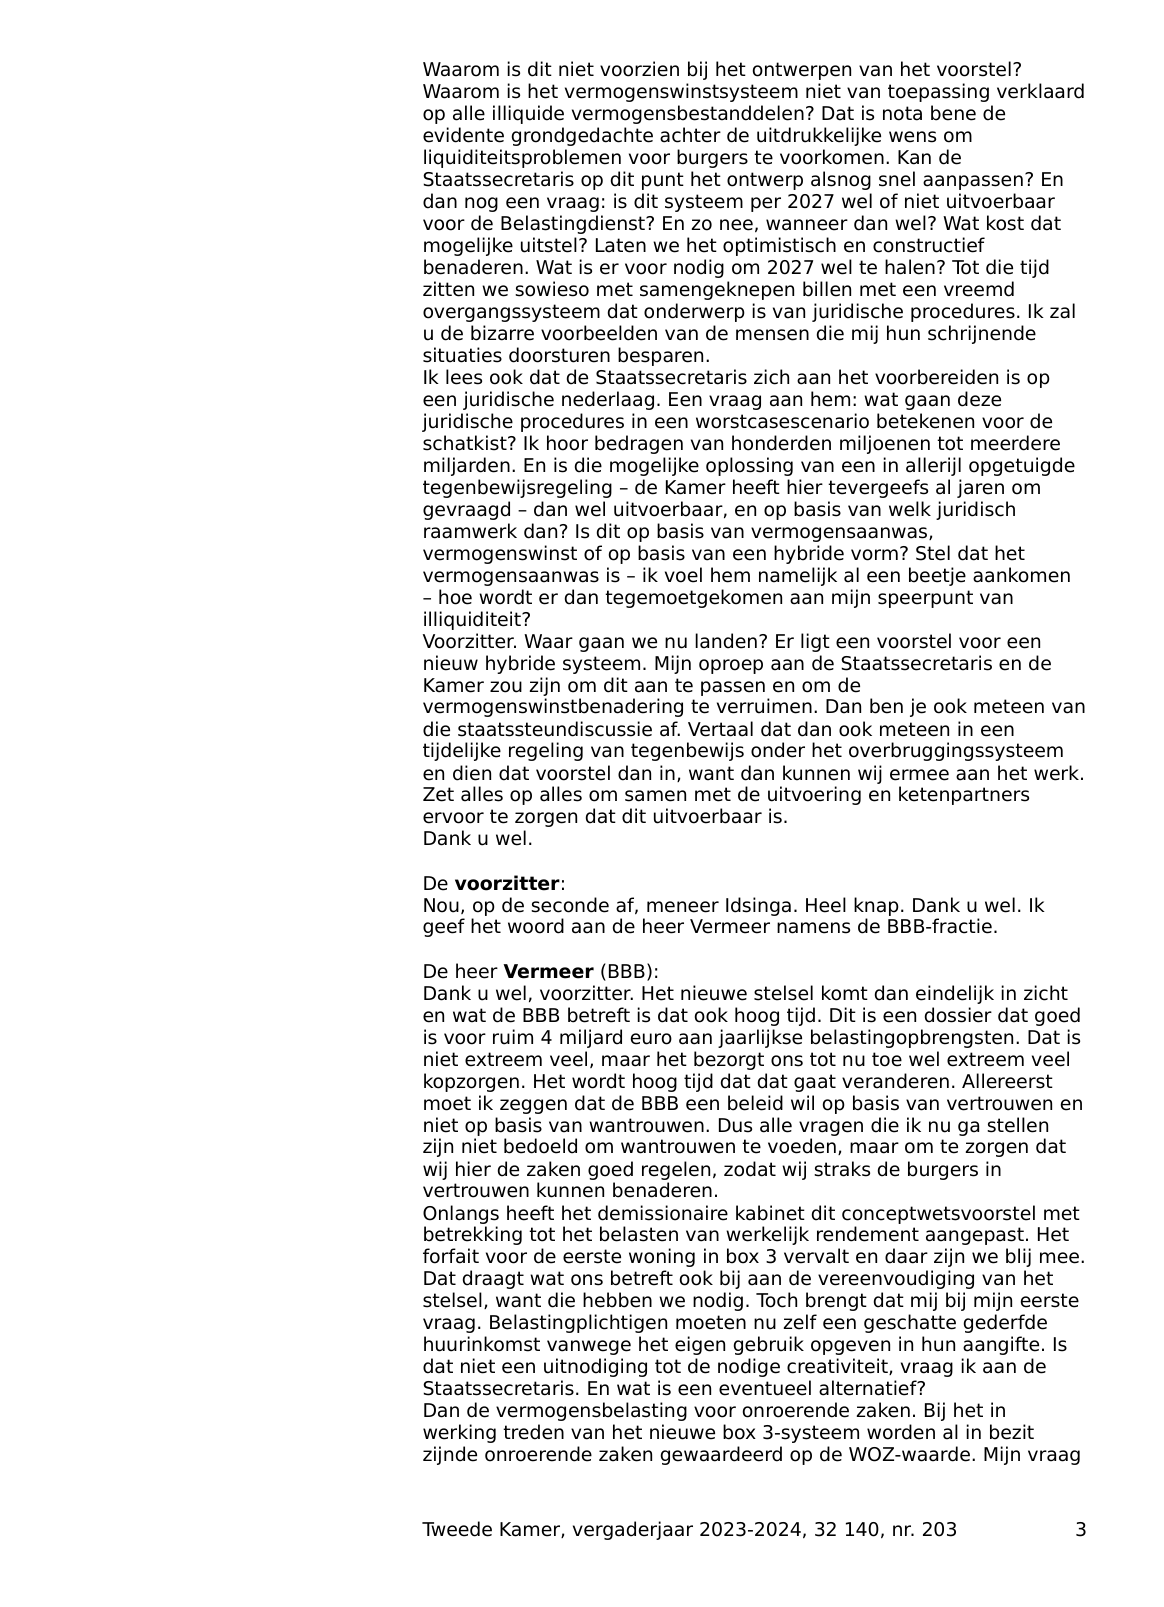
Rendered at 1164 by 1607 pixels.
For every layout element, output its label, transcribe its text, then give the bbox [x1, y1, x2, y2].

text Nou, op de seconde af, meneer Idsinga. Heel knap. Dank u wel. Ik geef het woord aan de heer Vermeer namens de BBB-fractie. [422, 894, 1087, 938]
text Ik lees ook dat de Staatssecretaris zich aan het voorbereiden is op een juridische nederlaag. Een vraag aan hem: wat gaan deze juridische procedures in een worstcasescenario betekenen voor de schatkist? Ik hoor bedragen van honderden miljoenen tot meerdere miljarden. En is die mogelijke oplossing van een in allerijl opgetuigde tegenbewijsregeling – de Kamer heeft hier tevergeefs al jaren om gevraagd – dan wel uitvoerbaar, en op basis van welk juridisch raamwerk dan? Is dit op basis van vermogensaanwas, vermogenswinst of op basis van een hybride vorm? Stel dat het vermogensaanwas is – ik voel hem namelijk al een beetje aankomen – hoe wordt er dan tegemoetgekomen aan mijn speerpunt van illiquiditeit? [422, 367, 1087, 631]
text De voorzitter: [422, 872, 1087, 894]
text Dank u wel, voorzitter. Het nieuwe stelsel komt dan eindelijk in zicht en wat de BBB betreft is dat ook hoog tijd. Dit is een dossier dat goed is voor ruim 4 miljard euro aan jaarlijkse belastingopbrengsten. Dat is niet extreem veel, maar het bezorgt ons tot nu toe wel extreem veel kopzorgen. Het wordt hoog tijd dat dat gaat veranderen. Allereerst moet ik zeggen dat de BBB een beleid wil op basis van vertrouwen en niet op basis van wantrouwen. Dus alle vragen die ik nu ga stellen zijn niet bedoeld om wantrouwen te voeden, maar om te zorgen dat wij hier de zaken goed regelen, zodat wij straks de burgers in vertrouwen kunnen benaderen. [422, 983, 1087, 1202]
text Waarom is dit niet voorzien bij het ontwerpen van het voorstel? Waarom is het vermogenswinstsysteem niet van toepassing verklaard op alle illiquide vermogensbestanddelen? Dat is nota bene de evidente grondgedachte achter de uitdrukkelijke wens om liquiditeitsproblemen voor burgers te voorkomen. Kan de Staatssecretaris op dit punt het ontwerp alsnog snel aanpassen? En dan nog een vraag: is dit systeem per 2027 wel of niet uitvoerbaar voor de Belastingdienst? En zo nee, wanneer dan wel? Wat kost dat mogelijke uitstel? Laten we het optimistisch en constructief benaderen. Wat is er voor nodig om 2027 wel te halen? Tot die tijd zitten we sowieso met samengeknepen billen met een vreemd overgangssysteem dat onderwerp is van juridische procedures. Ik zal u de bizarre voorbeelden van de mensen die mij hun schrijnende situaties doorsturen besparen. [422, 59, 1087, 367]
text Dank u wel. [422, 828, 1087, 850]
text Onlangs heeft het demissionaire kabinet dit conceptwetsvoorstel met betrekking tot het belasten van werkelijk rendement aangepast. Het forfait voor de eerste woning in box 3 vervalt en daar zijn we blij mee. Dat draagt wat ons betreft ook bij aan de vereenvoudiging van het stelsel, want die hebben we nodig. Toch brengt dat mij bij mijn eerste vraag. Belastingplichtigen moeten nu zelf een geschatte gederfde huurinkomst vanwege het eigen gebruik opgeven in hun aangifte. Is dat niet een uitnodiging tot de nodige creativiteit, vraag ik aan de Staatssecretaris. En wat is een eventueel alternatief? [422, 1202, 1087, 1400]
text Dan de vermogensbelasting voor onroerende zaken. Bij het in werking treden van het nieuwe box 3-systeem worden al in bezit zijnde onroerende zaken gewaardeerd op de WOZ-waarde. Mijn vraag [422, 1400, 1087, 1466]
text Voorzitter. Waar gaan we nu landen? Er ligt een voorstel voor een nieuw hybride systeem. Mijn oproep aan de Staatssecretaris en de Kamer zou zijn om dit aan te passen en om de vermogenswinstbenadering te verruimen. Dan ben je ook meteen van die staatssteundiscussie af. Vertaal dat dan ook meteen in een tijdelijke regeling van tegenbewijs onder het overbruggingssysteem en dien dat voorstel dan in, want dan kunnen wij ermee aan het werk. Zet alles op alles om samen met de uitvoering en ketenpartners ervoor te zorgen dat dit uitvoerbaar is. [422, 631, 1087, 828]
text De heer Vermeer (BBB): [422, 961, 1087, 983]
